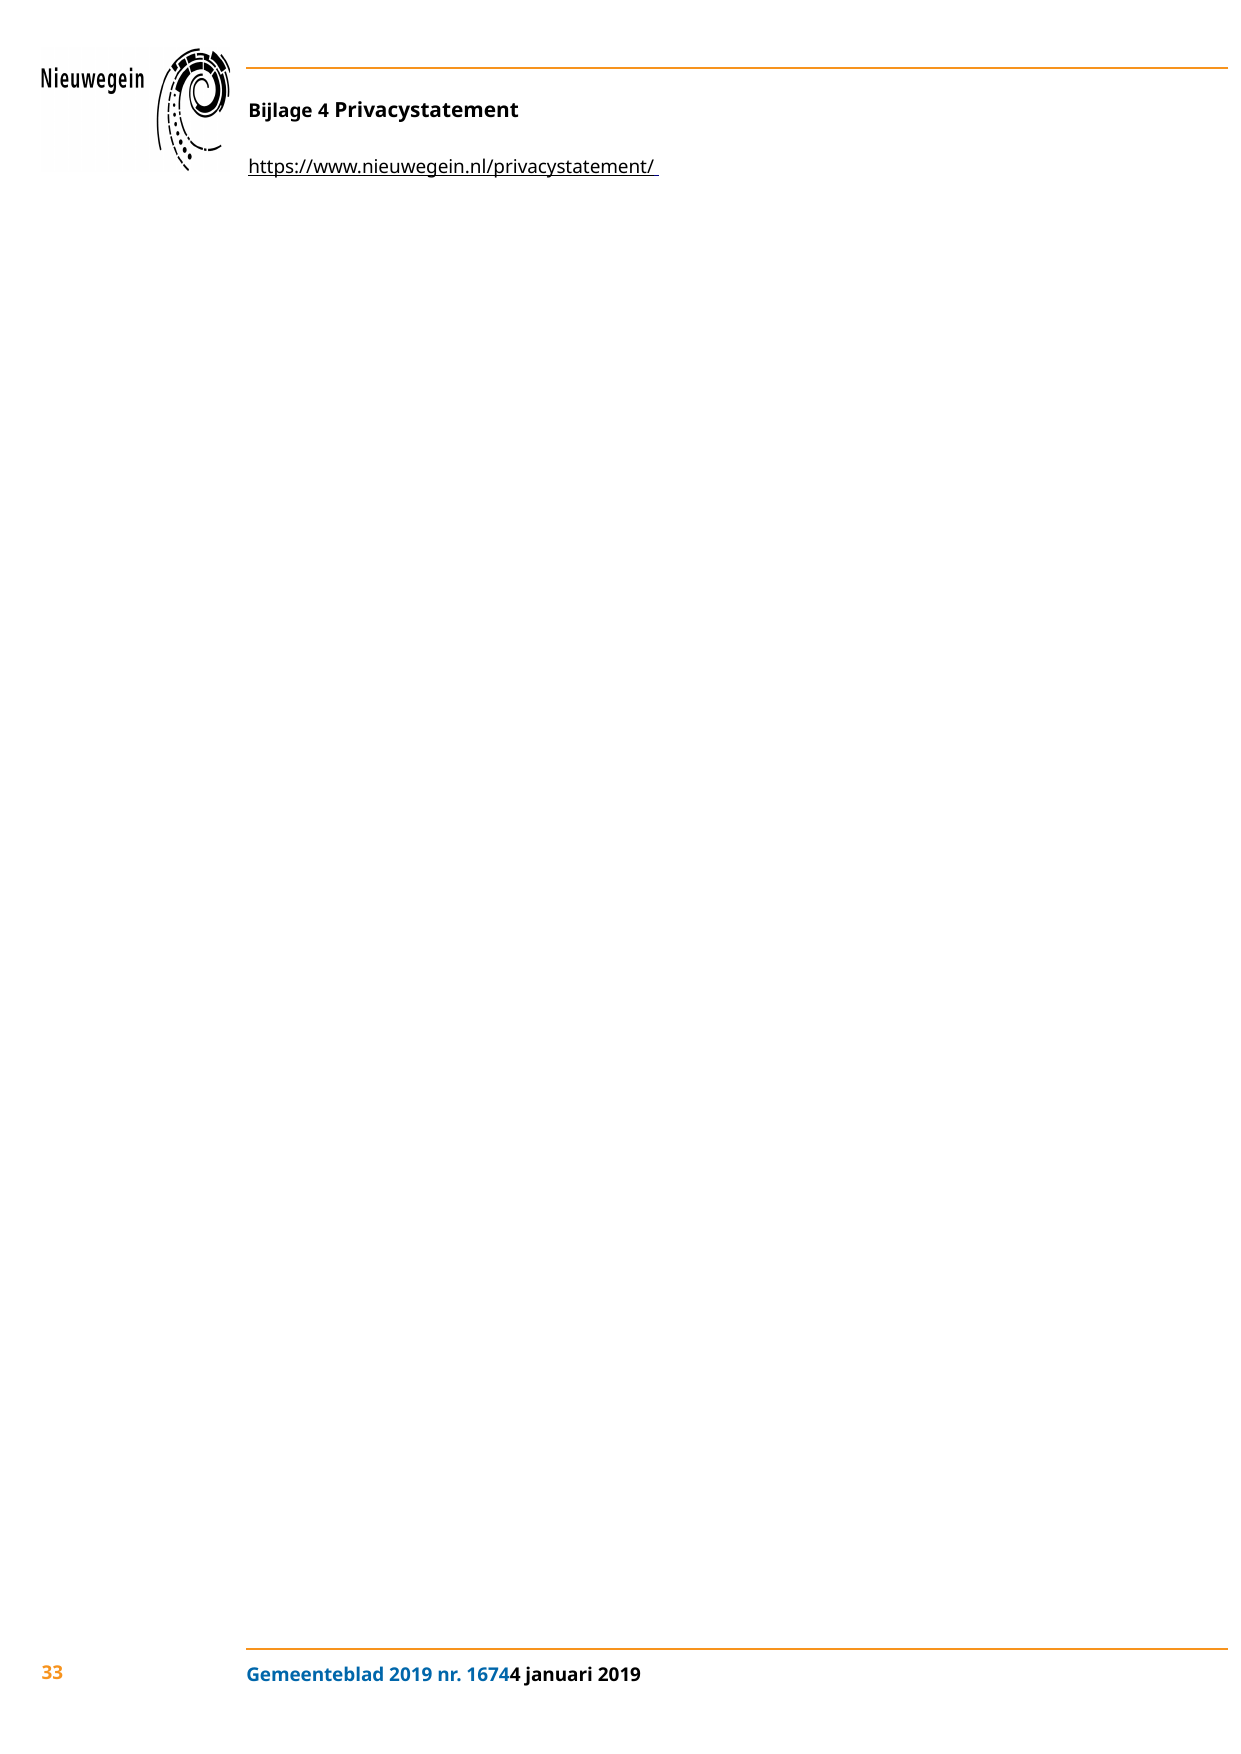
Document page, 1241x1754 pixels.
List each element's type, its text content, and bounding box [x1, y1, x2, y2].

text https://www.nieuwegein.nl/privacystatement/ [248, 153, 1152, 179]
text Bijlage 4 Privacystatement [248, 95, 1152, 123]
picture [41, 47, 231, 172]
